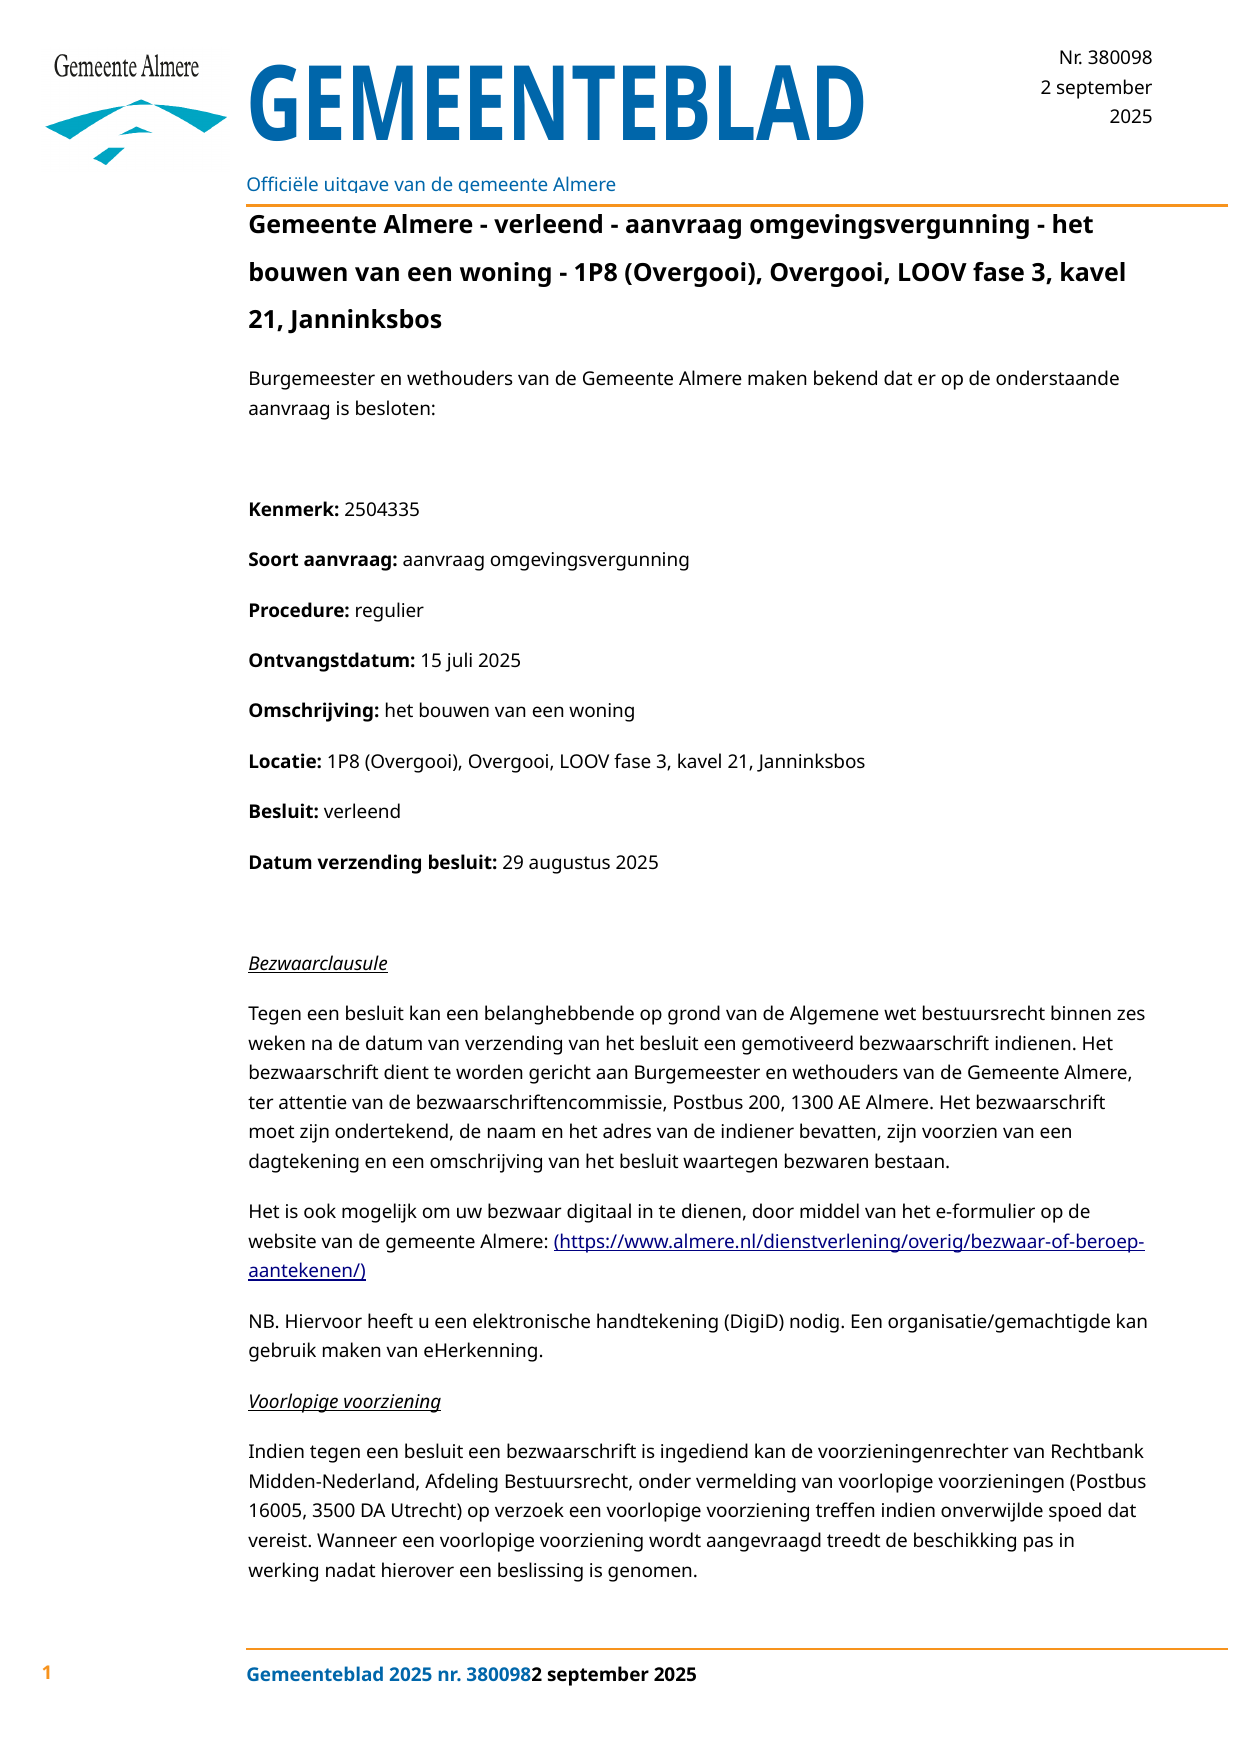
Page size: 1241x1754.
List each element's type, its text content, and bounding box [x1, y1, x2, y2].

text Kenmerk: 2504335 [248, 496, 1152, 522]
text Gemeente Almere - verleend - aanvraag omgevingsvergunning - het bouwen van een woning - 1P8 (Overgooi), Overgooi, LOOV fase 3, kavel 21, Janninksbos [248, 207, 1152, 336]
text Datum verzending besluit: 29 augustus 2025 [248, 849, 1152, 874]
text Ontvangstdatum: 15 juli 2025 [248, 647, 1152, 673]
text Het is ook mogelijk om uw bezwaar digitaal in te dienen, door middel van het e-formulier op de website van de gemeente Almere: (https://www.almere.nl/dienstverlening/overig/bezwaar-of-beroep-aantekenen/) [248, 1198, 1152, 1283]
text Indien tegen een besluit een bezwaarschrift is ingediend kan de voorzieningenrechter van Rechtbank Midden-Nederland, Afdeling Bestuursrecht, onder vermelding van voorlopige voorzieningen (Postbus 16005, 3500 DA Utrecht) op verzoek een voorlopige voorziening treffen indien onverwijlde spoed dat vereist. Wanneer een voorlopige voorziening wordt aangevraagd treedt de beschikking pas in werking nadat hierover een beslissing is genomen. [248, 1438, 1152, 1582]
text Voorlopige voorziening [248, 1388, 1152, 1414]
text Procedure: regulier [248, 597, 1152, 622]
text NB. Hiervoor heeft u een elektronische handtekening (DigiD) nodig. Een organisatie/gemachtigde kan gebruik maken van eHerkenning. [248, 1308, 1152, 1363]
text Tegen een besluit kan een belanghebbende op grond van de Algemene wet bestuursrecht binnen zes weken na de datum van verzending van het besluit een gemotiveerd bezwaarschrift indienen. Het bezwaarschrift dient te worden gericht aan Burgemeester en wethouders van de Gemeente Almere, ter attentie van de bezwaarschriftencommissie, Postbus 200, 1300 AE Almere. Het bezwaarschrift moet zijn ondertekend, de naam en het adres van de indiener bevatten, zijn voorzien van een dagtekening en een omschrijving van het besluit waartegen bezwaren bestaan. [248, 1000, 1152, 1174]
text Soort aanvraag: aanvraag omgevingsvergunning [248, 546, 1152, 572]
text Omschrijving: het bouwen van een woning [248, 698, 1152, 723]
picture [41, 47, 231, 172]
text Locatie: 1P8 (Overgooi), Overgooi, LOOV fase 3, kavel 21, Janninksbos [248, 748, 1152, 774]
text Burgemeester en wethouders van de Gemeente Almere maken bekend dat er op de onderstaande aanvraag is besloten: [248, 366, 1152, 421]
text Bezwaarclausule [248, 950, 1152, 975]
text Besluit: verleend [248, 798, 1152, 824]
